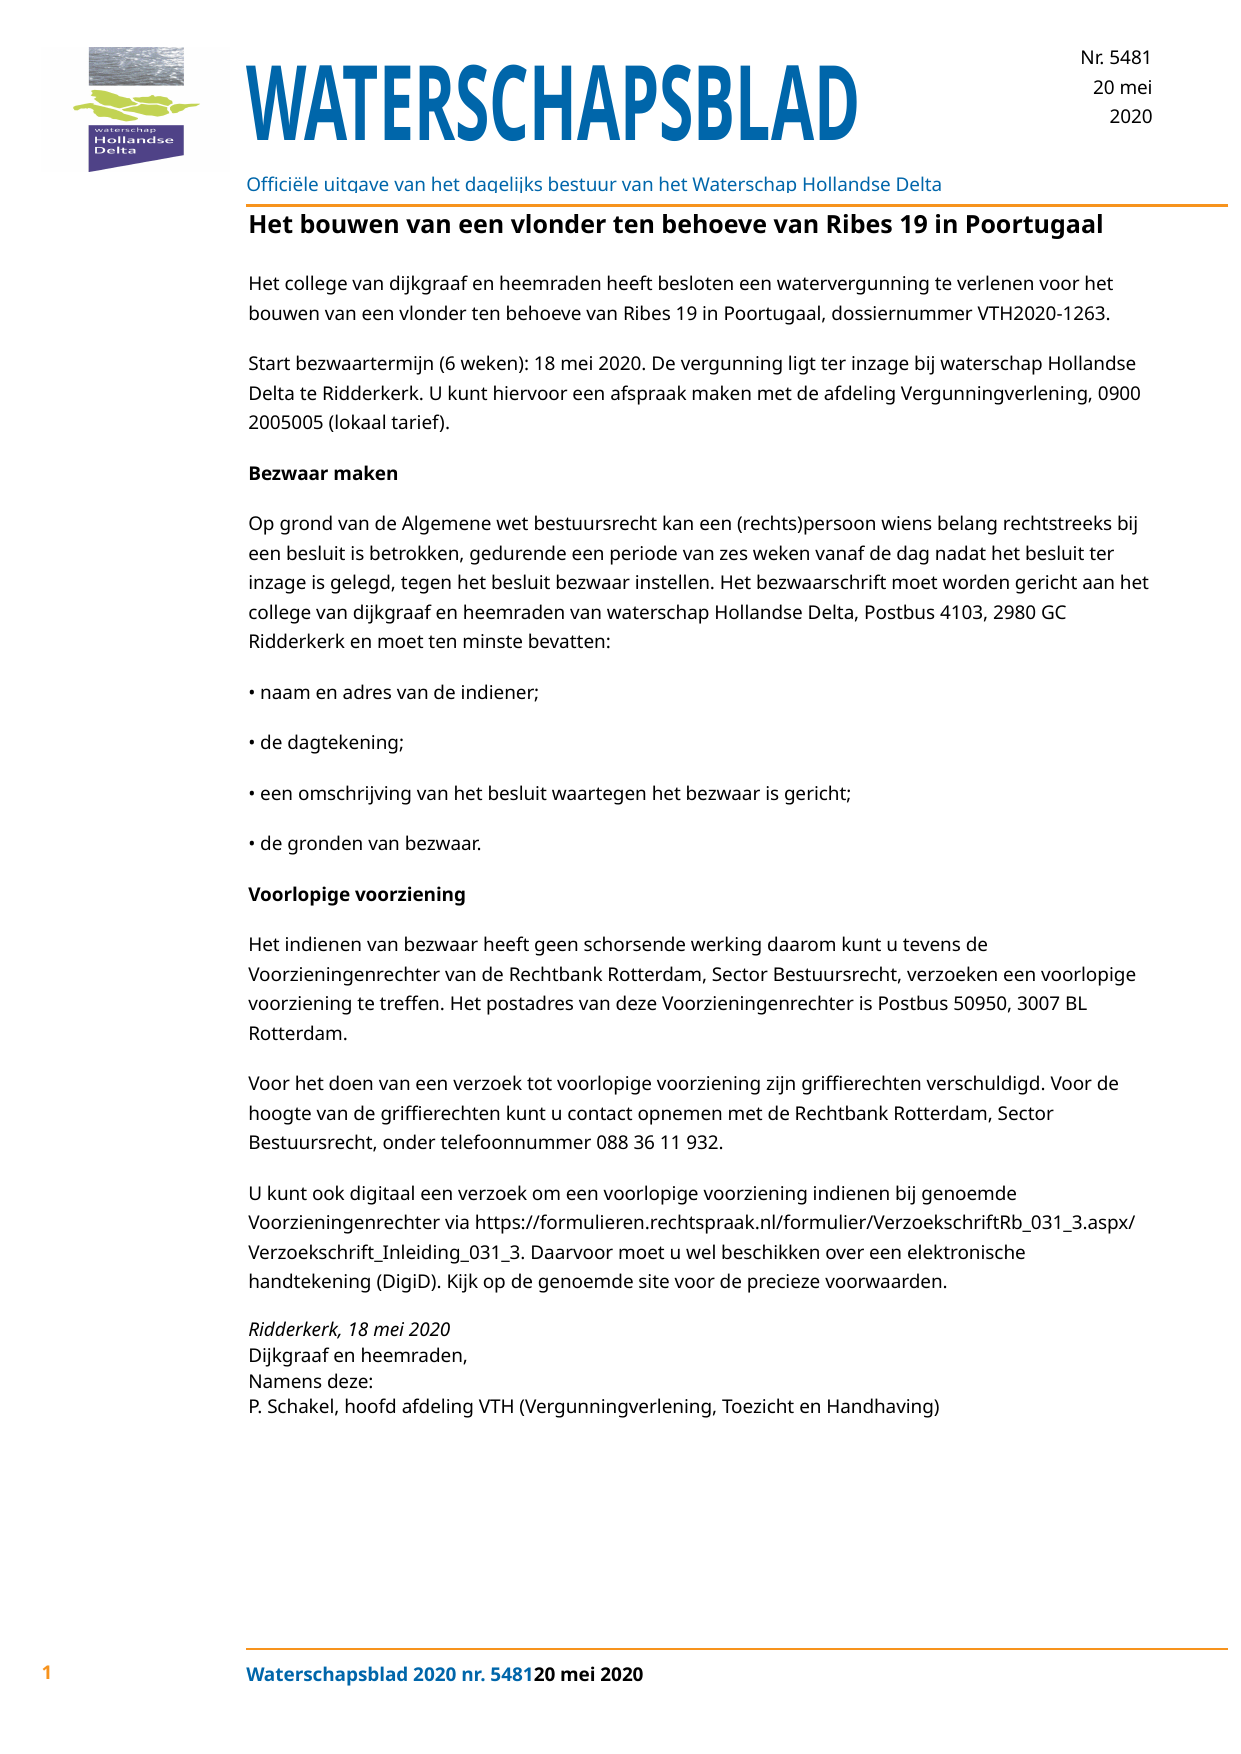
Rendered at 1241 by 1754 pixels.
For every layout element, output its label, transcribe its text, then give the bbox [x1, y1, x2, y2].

text • een omschrijving van het besluit waartegen het bezwaar is gericht; [248, 780, 1152, 806]
text Start bezwaartermijn (6 weken): 18 mei 2020. De vergunning ligt ter inzage bij waterschap Hollandse Delta te Ridderkerk. U kunt hiervoor een afspraak maken met de afdeling Vergunningverlening, 0900 2005005 (lokaal tarief). [248, 350, 1152, 435]
text U kunt ook digitaal een verzoek om een voorlopige voorziening indienen bij genoemde Voorzieningenrechter via https://formulieren.rechtspraak.nl/formulier/VerzoekschriftRb_031_3.aspx/Verzoekschrift_Inleiding_031_3. Daarvoor moet u wel beschikken over een elektronische handtekening (DigiD). Kijk op de genoemde site voor de precieze voorwaarden. [248, 1180, 1152, 1294]
text Het indienen van bezwaar heeft geen schorsende werking daarom kunt u tevens de Voorzieningenrechter van de Rechtbank Rotterdam, Sector Bestuursrecht, verzoeken een voorlopige voorziening te treffen. Het postadres van deze Voorzieningenrechter is Postbus 50950, 3007 BL Rotterdam. [248, 931, 1152, 1046]
text Op grond van de Algemene wet bestuursrecht kan een (rechts)persoon wiens belang rechtstreeks bij een besluit is betrokken, gedurende een periode van zes weken vanaf de dag nadat het besluit ter inzage is gelegd, tegen het besluit bezwaar instellen. Het bezwaarschrift moet worden gericht aan het college van dijkgraaf en heemraden van waterschap Hollandse Delta, Postbus 4103, 2980 GC Ridderkerk en moet ten minste bevatten: [248, 510, 1152, 654]
picture [41, 47, 231, 172]
text Het bouwen van een vlonder ten behoeve van Ribes 19 in Poortugaal [248, 207, 1152, 241]
text Namens deze: [248, 1368, 1152, 1394]
text P. Schakel, hoofd afdeling VTH (Vergunningverlening, Toezicht en Handhaving) [248, 1394, 1152, 1419]
text Ridderkerk, 18 mei 2020 [248, 1316, 1152, 1342]
text • de gronden van bezwaar. [248, 830, 1152, 856]
text • naam en adres van de indiener; [248, 679, 1152, 705]
text Het college van dijkgraaf en heemraden heeft besloten een watervergunning te verlenen voor het bouwen van een vlonder ten behoeve van Ribes 19 in Poortugaal, dossiernummer VTH2020-1263. [248, 270, 1152, 326]
text Bezwaar maken [248, 460, 1152, 486]
text Dijkgraaf en heemraden, [248, 1342, 1152, 1368]
text • de dagtekening; [248, 729, 1152, 755]
text Voor het doen van een verzoek tot voorlopige voorziening zijn griffierechten verschuldigd. Voor de hoogte van de griffierechten kunt u contact opnemen met de Rechtbank Rotterdam, Sector Bestuursrecht, onder telefoonnummer 088 36 11 932. [248, 1070, 1152, 1155]
text Voorlopige voorziening [248, 881, 1152, 906]
